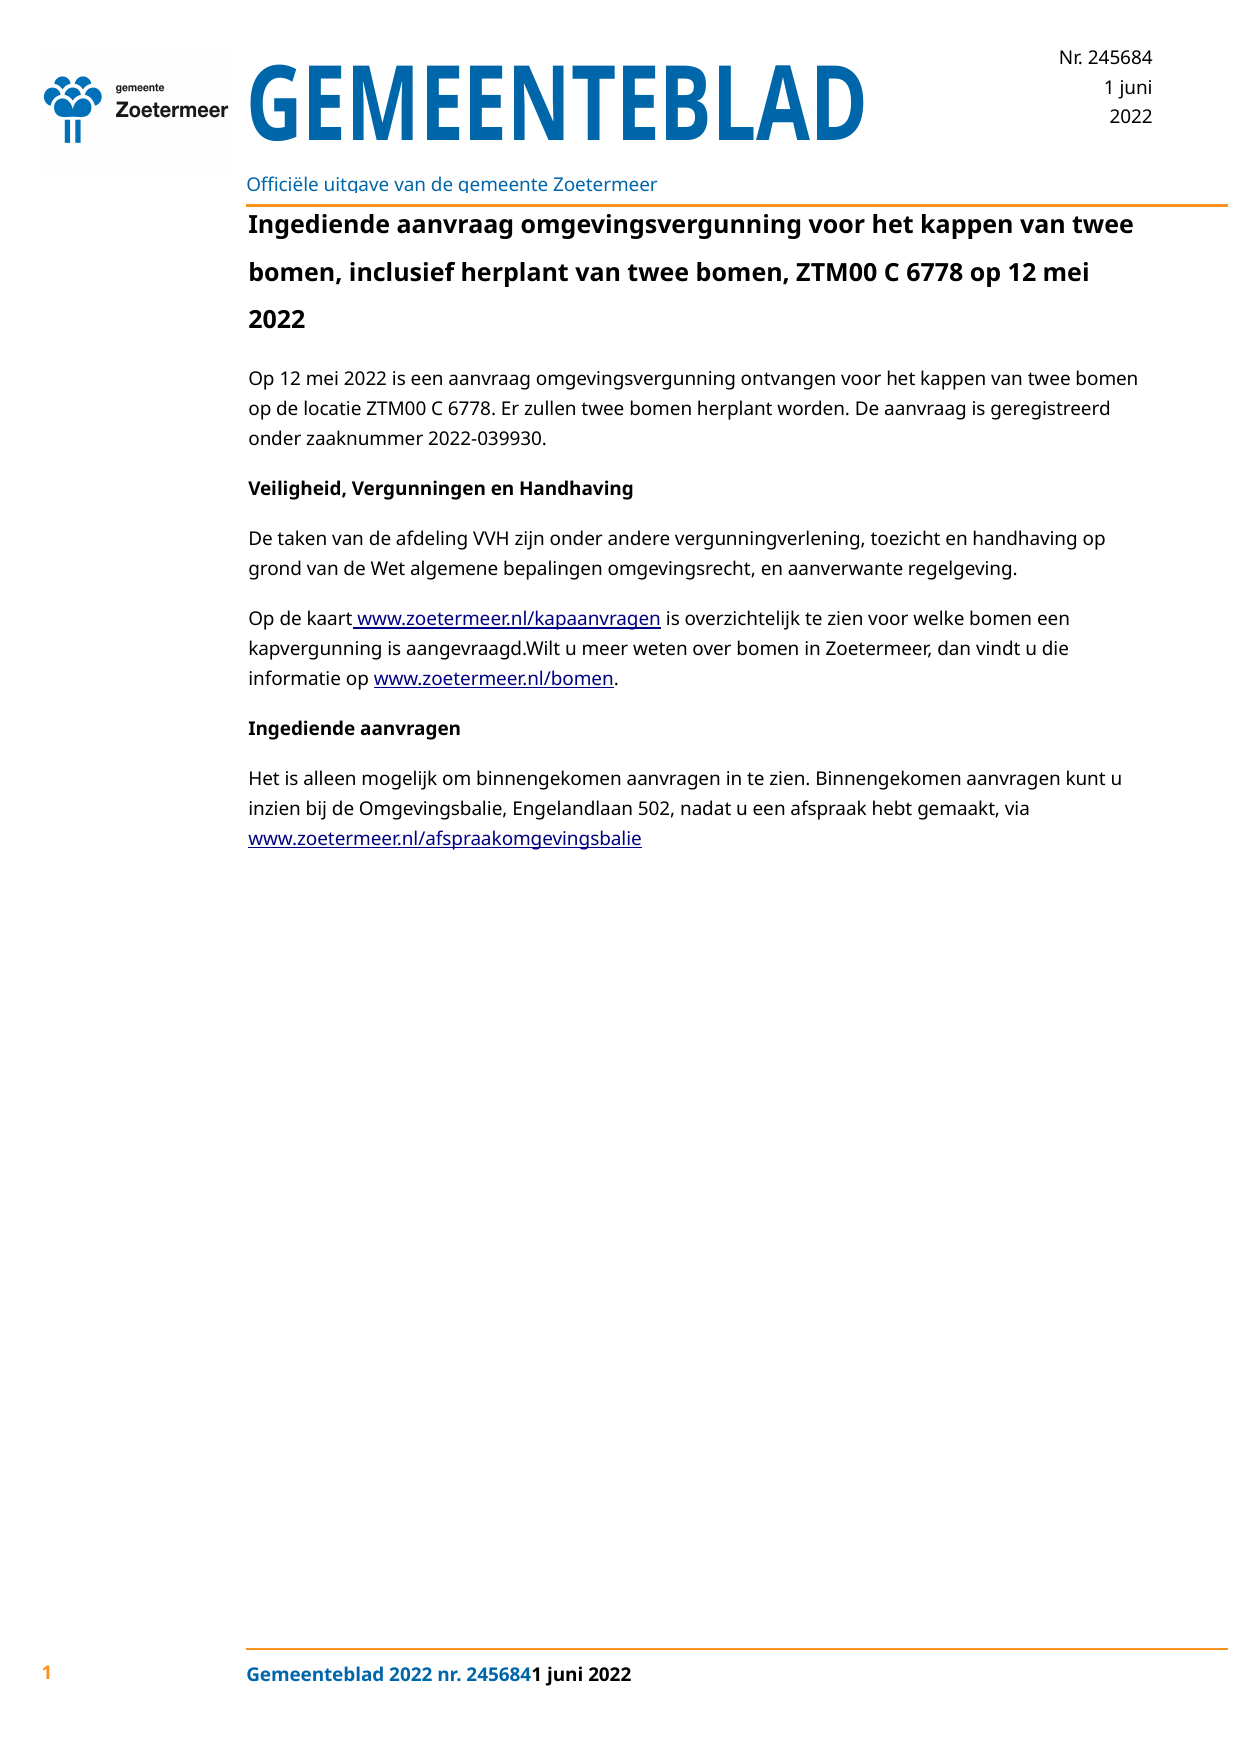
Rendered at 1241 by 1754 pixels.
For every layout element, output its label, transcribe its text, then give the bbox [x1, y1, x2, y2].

text Veiligheid, Vergunningen en Handhaving [248, 475, 1152, 501]
picture [41, 47, 231, 172]
text Het is alleen mogelijk om binnengekomen aanvragen in te zien. Binnengekomen aanvragen kunt u inzien bij de Omgevingsbalie, Engelandlaan 502, nadat u een afspraak hebt gemaakt, via www.zoetermeer.nl/afspraakomgevingsbalie [248, 766, 1152, 850]
text De taken van de afdeling VVH zijn onder andere vergunningverlening, toezicht en handhaving op grond van de Wet algemene bepalingen omgevingsrecht, en aanverwante regelgeving. [248, 526, 1152, 581]
text Ingediende aanvraag omgevingsvergunning voor het kappen van twee bomen, inclusief herplant van twee bomen, ZTM00 C 6778 op 12 mei 2022 [248, 207, 1152, 336]
text Op de kaart www.zoetermeer.nl/kapaanvragen is overzichtelijk te zien voor welke bomen een kapvergunning is aangevraagd.Wilt u meer weten over bomen in Zoetermeer, dan vindt u die informatie op www.zoetermeer.nl/bomen. [248, 606, 1152, 690]
text Ingediende aanvragen [248, 715, 1152, 741]
text Op 12 mei 2022 is een aanvraag omgevingsvergunning ontvangen voor het kappen van twee bomen op de locatie ZTM00 C 6778. Er zullen twee bomen herplant worden. De aanvraag is geregistreerd onder zaaknummer 2022-039930. [248, 366, 1152, 450]
